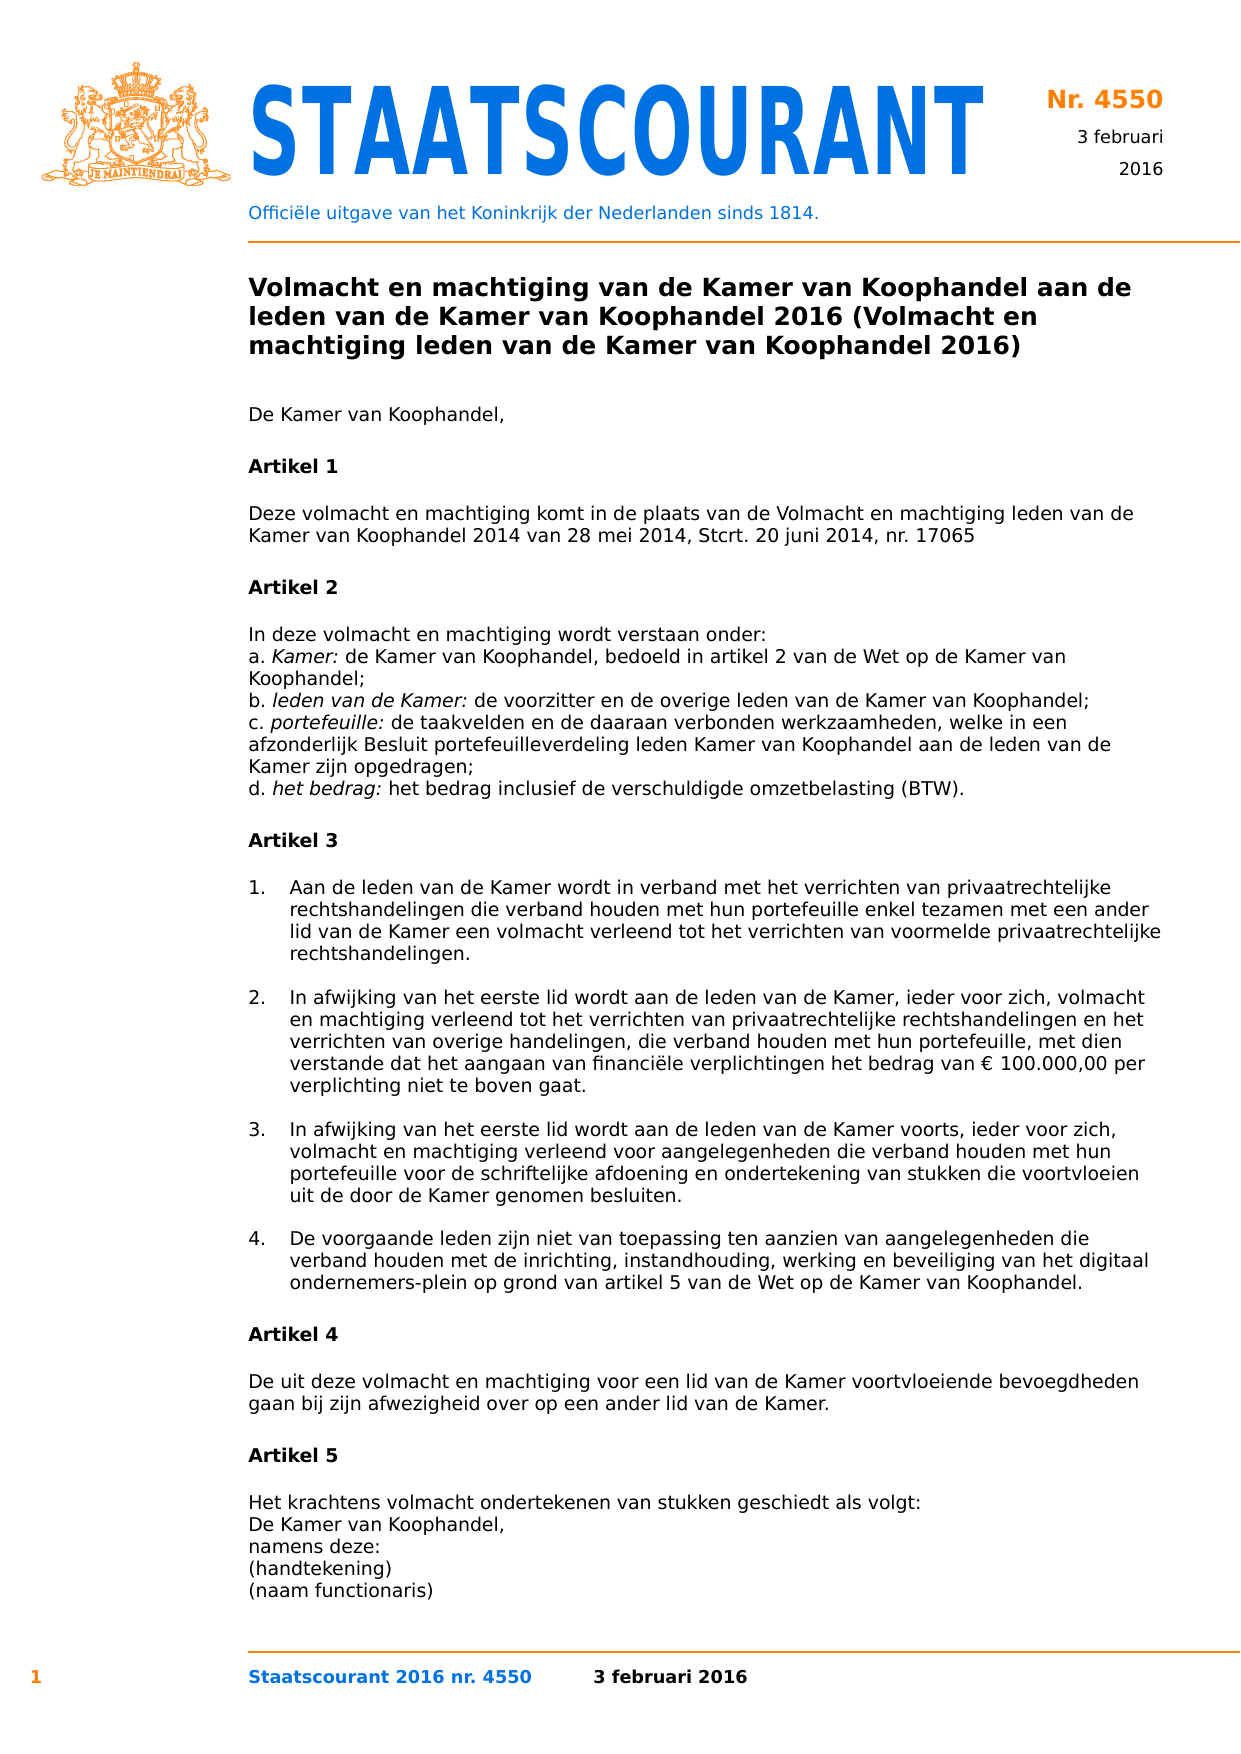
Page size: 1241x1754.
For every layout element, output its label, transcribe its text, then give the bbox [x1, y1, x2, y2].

text 2. In afwijking van het eerste lid wordt aan de leden van de Kamer, ieder voor zich, volmacht en machtiging verleend tot het verrichten van privaatrechtelijke rechtshandelingen en het verrichten van overige handelingen, die verband houden met hun portefeuille, met dien verstande dat het aangaan van financiële verplichtingen het bedrag van € 100.000,00 per verplichting niet te boven gaat. [248, 987, 1163, 1097]
text Deze volmacht en machtiging komt in de plaats van de Volmacht en machtiging leden van de Kamer van Koophandel 2014 van 28 mei 2014, Stcrt. 20 juni 2014, nr. 17065 [248, 503, 1163, 547]
text De uit deze volmacht en machtiging voor een lid van de Kamer voortvloeiende bevoegdheden gaan bij zijn afwezigheid over op een ander lid van de Kamer. [248, 1371, 1163, 1415]
text De Kamer van Koophandel, [248, 404, 1163, 426]
table_header Nr. 4550 [998, 62, 1240, 121]
text Het krachtens volmacht ondertekenen van stukken geschiedt als volgt: [248, 1492, 1163, 1514]
text d. het bedrag: het bedrag inclusief de verschuldigde omzetbelasting (BTW). [248, 778, 1163, 800]
subtitle Artikel 5 [248, 1445, 1163, 1467]
text 1. Aan de leden van de Kamer wordt in verband met het verrichten van privaatrechtelijke rechtshandelingen die verband houden met hun portefeuille enkel tezamen met een ander lid van de Kamer een volmacht verleend tot het verrichten van voormelde privaatrechtelijke rechtshandelingen. [248, 877, 1163, 965]
subtitle Artikel 1 [248, 456, 1163, 478]
table_cell 3 februari [998, 121, 1240, 153]
text (naam functionaris) [248, 1580, 1163, 1602]
table_header [25, 62, 248, 241]
text b. leden van de Kamer: de voorzitter en de overige leden van de Kamer van Koophandel; [248, 690, 1163, 712]
text De Kamer van Koophandel, [248, 1514, 1163, 1536]
text a. Kamer: de Kamer van Koophandel, bedoeld in artikel 2 van de Wet op de Kamer van Koophandel; [248, 646, 1163, 690]
text namens deze: [248, 1536, 1163, 1558]
text In deze volmacht en machtiging wordt verstaan onder: [248, 624, 1163, 646]
text c. portefeuille: de taakvelden en de daaraan verbonden werkzaamheden, welke in een afzonderlijk Besluit portefeuilleverdeling leden Kamer van Koophandel aan de leden van de Kamer zijn opgedragen; [248, 712, 1163, 778]
subtitle Artikel 3 [248, 830, 1163, 852]
table_cell Officiële uitgave van het Koninkrijk der Nederlanden sinds 1814. [248, 203, 1240, 241]
text (handtekening) [248, 1558, 1163, 1580]
subtitle Volmacht en machtiging van de Kamer van Koophandel aan de leden van de Kamer van Koophandel 2016 (Volmacht en machtiging leden van de Kamer van Koophandel 2016) [248, 273, 1163, 361]
subtitle Artikel 4 [248, 1324, 1163, 1346]
picture [41, 62, 231, 186]
subtitle Artikel 2 [248, 577, 1163, 599]
text 3. In afwijking van het eerste lid wordt aan de leden van de Kamer voorts, ieder voor zich, volmacht en machtiging verleend voor aangelegenheden die verband houden met hun portefeuille voor de schriftelijke afdoening en ondertekening van stukken die voortvloeien uit de door de Kamer genomen besluiten. [248, 1118, 1163, 1206]
table_cell 2016 [998, 153, 1240, 203]
table_header STAATSCOURANT [248, 62, 998, 203]
text 4. De voorgaande leden zijn niet van toepassing ten aanzien van aangelegenheden die verband houden met de inrichting, instandhouding, werking en beveiliging van het digitaal ondernemers-plein op grond van artikel 5 van de Wet op de Kamer van Koophandel. [248, 1228, 1163, 1294]
